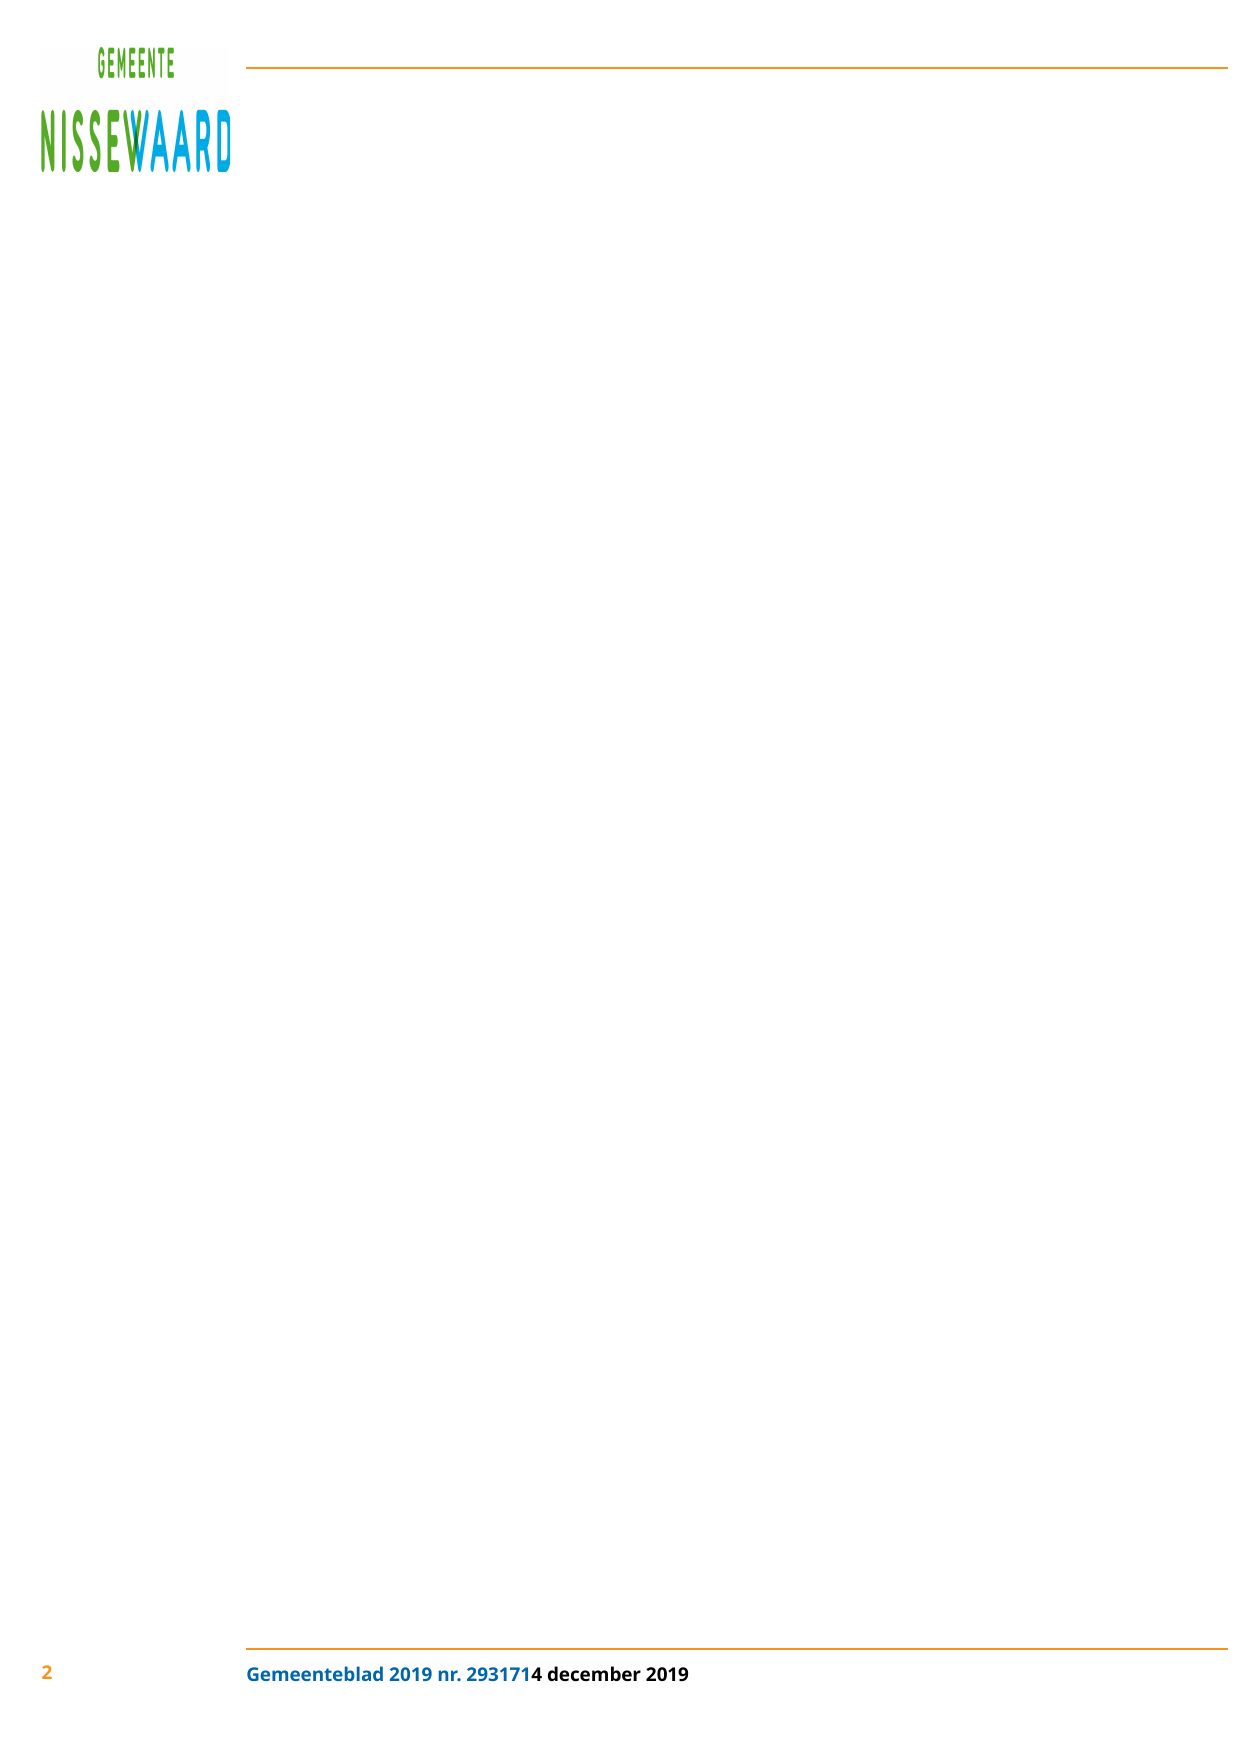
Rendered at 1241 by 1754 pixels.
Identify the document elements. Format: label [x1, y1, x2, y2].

picture [41, 47, 231, 172]
picture [201, 122, 206, 138]
picture [176, 157, 187, 172]
picture [154, 157, 165, 172]
picture [200, 151, 206, 172]
picture [222, 122, 227, 160]
